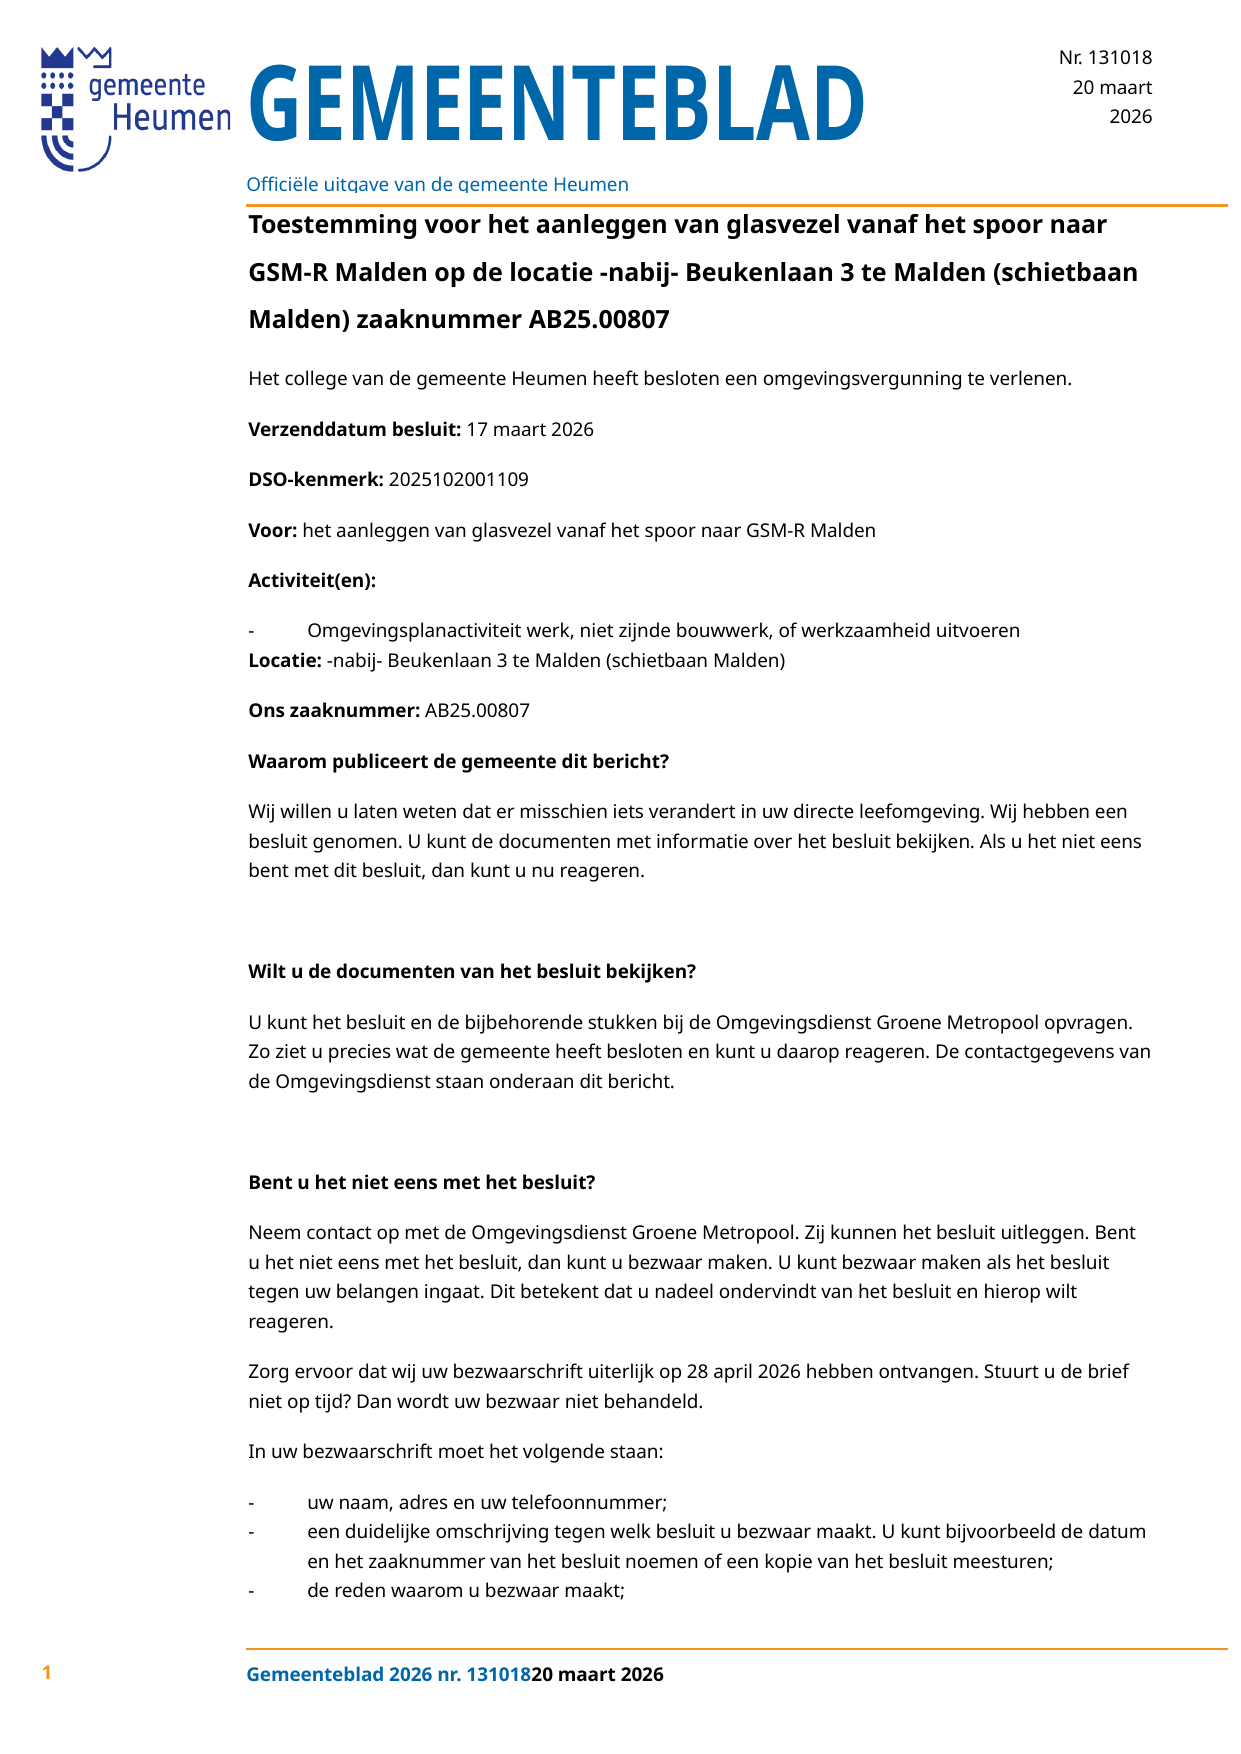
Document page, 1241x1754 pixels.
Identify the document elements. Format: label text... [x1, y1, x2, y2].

text Locatie: -nabij- Beukenlaan 3 te Malden (schietbaan Malden) [248, 647, 1152, 673]
text Verzenddatum besluit: 17 maart 2026 [248, 416, 1152, 442]
text U kunt het besluit en de bijbehorende stukken bij de Omgevingsdienst Groene Metropool opvragen. Zo ziet u precies wat de gemeente heeft besloten en kunt u daarop reageren. De contactgegevens van de Omgevingsdienst staan onderaan dit bericht. [248, 1009, 1152, 1094]
text Toestemming voor het aanleggen van glasvezel vanaf het spoor naar GSM-R Malden op de locatie -nabij- Beukenlaan 3 te Malden (schietbaan Malden) zaaknummer AB25.00807 [248, 207, 1152, 336]
text Ons zaaknummer: AB25.00807 [248, 698, 1152, 723]
text DSO-kenmerk: 2025102001109 [248, 466, 1152, 492]
text Wij willen u laten weten dat er misschien iets verandert in uw directe leefomgeving. Wij hebben een besluit genomen. U kunt de documenten met informatie over het besluit bekijken. Als u het niet eens bent met dit besluit, dan kunt u nu reageren. [248, 798, 1152, 883]
text Wilt u de documenten van het besluit bekijken? [248, 958, 1152, 984]
text Neem contact op met de Omgevingsdienst Groene Metropool. Zij kunnen het besluit uitleggen. Bent u het niet eens met het besluit, dan kunt u bezwaar maken. U kunt bezwaar maken als het besluit tegen uw belangen ingaat. Dit betekent dat u nadeel ondervindt van het besluit en hierop wilt reageren. [248, 1219, 1152, 1334]
text In uw bezwaarschrift moet het volgende staan: [248, 1438, 1152, 1464]
text Waarom publiceert de gemeente dit bericht? [248, 748, 1152, 774]
text Bent u het niet eens met het besluit? [248, 1169, 1152, 1194]
text Zorg ervoor dat wij uw bezwaarschrift uiterlijk op 28 april 2026 hebben ontvangen. Stuurt u de brief niet op tijd? Dan wordt uw bezwaar niet behandeld. [248, 1358, 1152, 1414]
text Activiteit(en): [248, 567, 1152, 593]
list Omgevingsplanactiviteit werk, niet zijnde bouwwerk, of werkzaamheid uitvoeren [248, 618, 1152, 643]
list de reden waarom u bezwaar maakt; [248, 1578, 1152, 1603]
list uw naam, adres en uw telefoonnummer; [248, 1489, 1152, 1514]
text Voor: het aanleggen van glasvezel vanaf het spoor naar GSM-R Malden [248, 517, 1152, 542]
text Het college van de gemeente Heumen heeft besloten een omgevingsvergunning te verlenen. [248, 366, 1152, 391]
picture [41, 47, 231, 172]
list een duidelijke omschrijving tegen welk besluit u bezwaar maakt. U kunt bijvoorbeeld de datum en het zaaknummer van het besluit noemen of een kopie van het besluit meesturen; [248, 1518, 1152, 1574]
